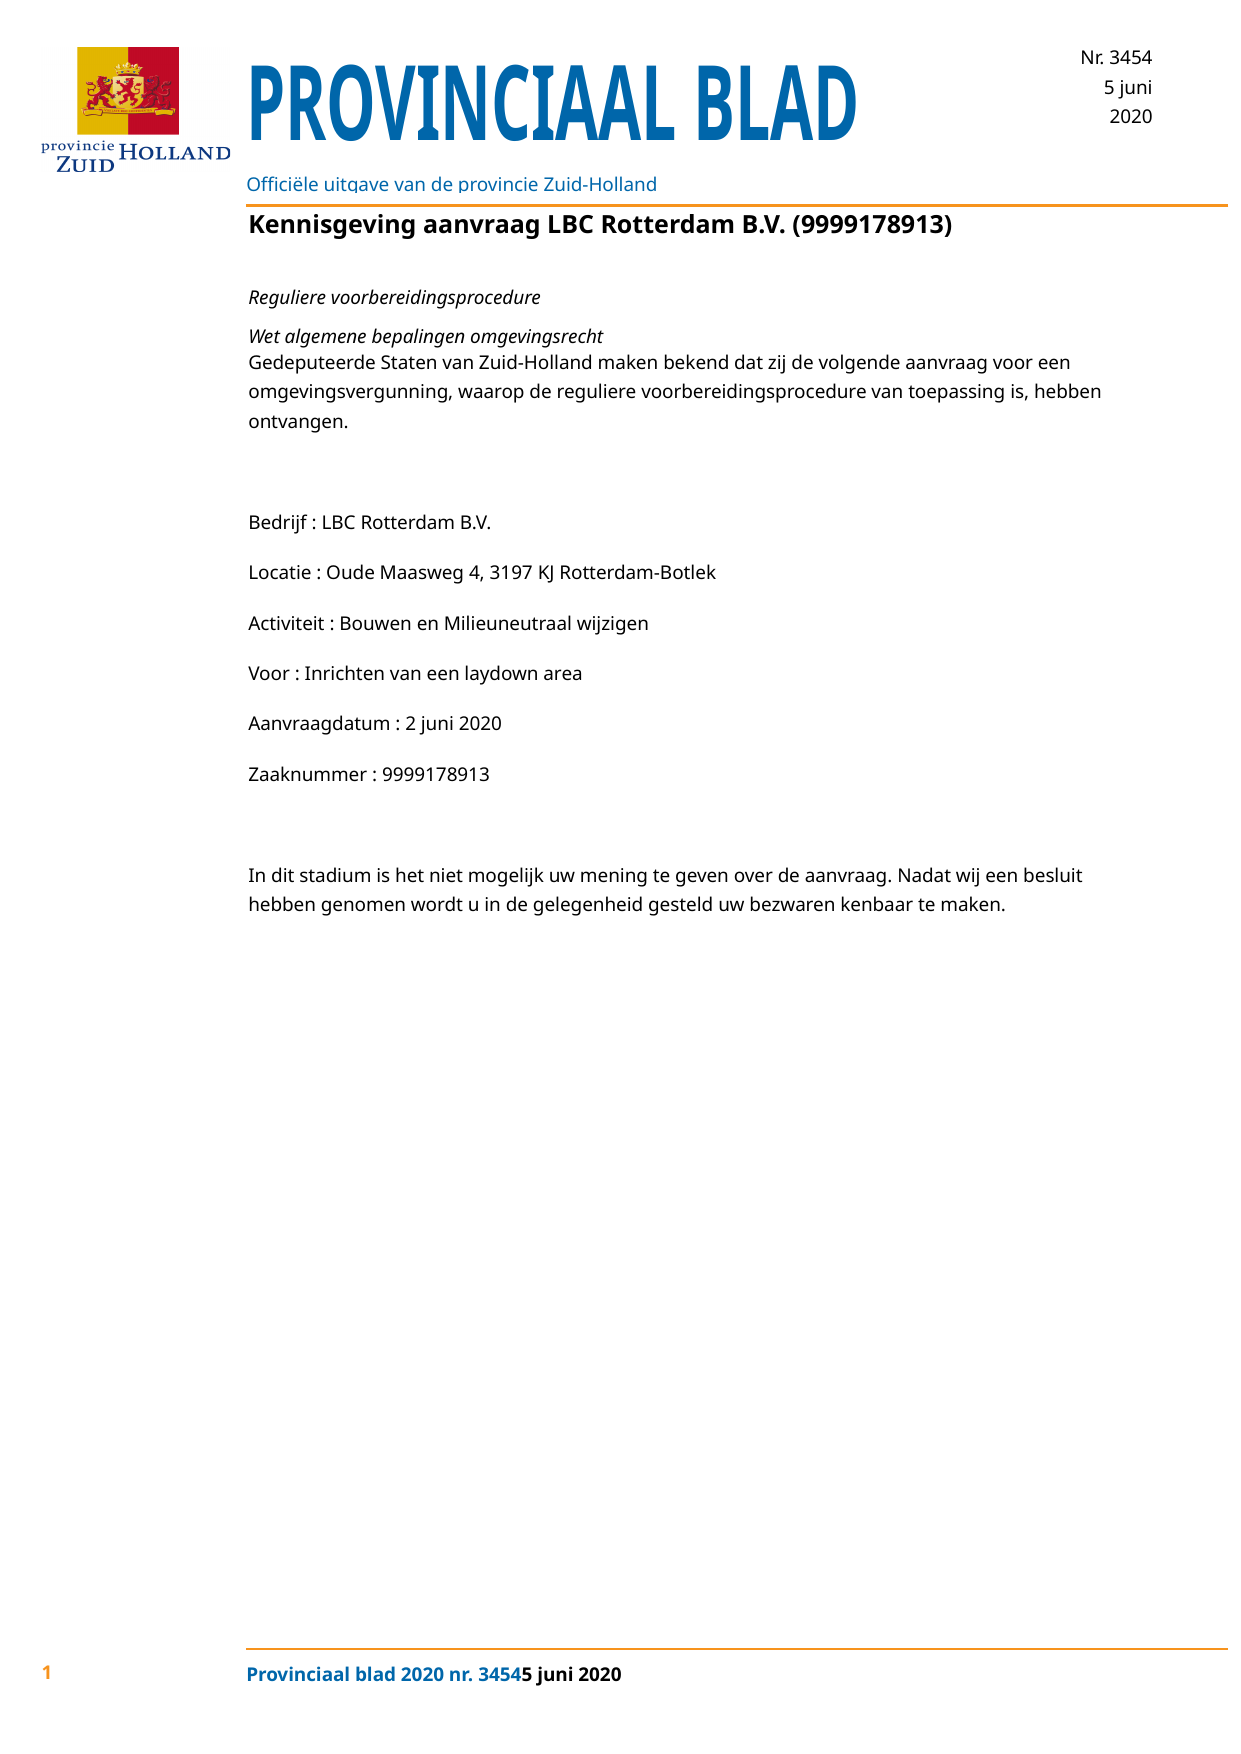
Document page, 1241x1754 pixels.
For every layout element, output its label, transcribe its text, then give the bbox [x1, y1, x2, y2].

text Zaaknummer : 9999178913 [248, 761, 1152, 787]
text Wet algemene bepalingen omgevingsrecht [248, 323, 1152, 349]
text Activiteit : Bouwen en Milieuneutraal wijzigen [248, 610, 1152, 635]
text In dit stadium is het niet mogelijk uw mening te geven over de aanvraag. Nadat wij een besluit hebben genomen wordt u in de gelegenheid gesteld uw bezwaren kenbaar te maken. [248, 862, 1152, 917]
text Aanvraagdatum : 2 juni 2020 [248, 711, 1152, 736]
text Locatie : Oude Maasweg 4, 3197 KJ Rotterdam-Botlek [248, 559, 1152, 585]
text Reguliere voorbereidingsprocedure [248, 284, 1152, 309]
picture [41, 47, 231, 172]
text Bedrijf : LBC Rotterdam B.V. [248, 509, 1152, 534]
text Voor : Inrichten van een laydown area [248, 660, 1152, 686]
text Kennisgeving aanvraag LBC Rotterdam B.V. (9999178913) [248, 207, 1152, 241]
text Gedeputeerde Staten van Zuid-Holland maken bekend dat zij de volgende aanvraag voor een omgevingsvergunning, waarop de reguliere voorbereidingsprocedure van toepassing is, hebben ontvangen. [248, 349, 1152, 434]
